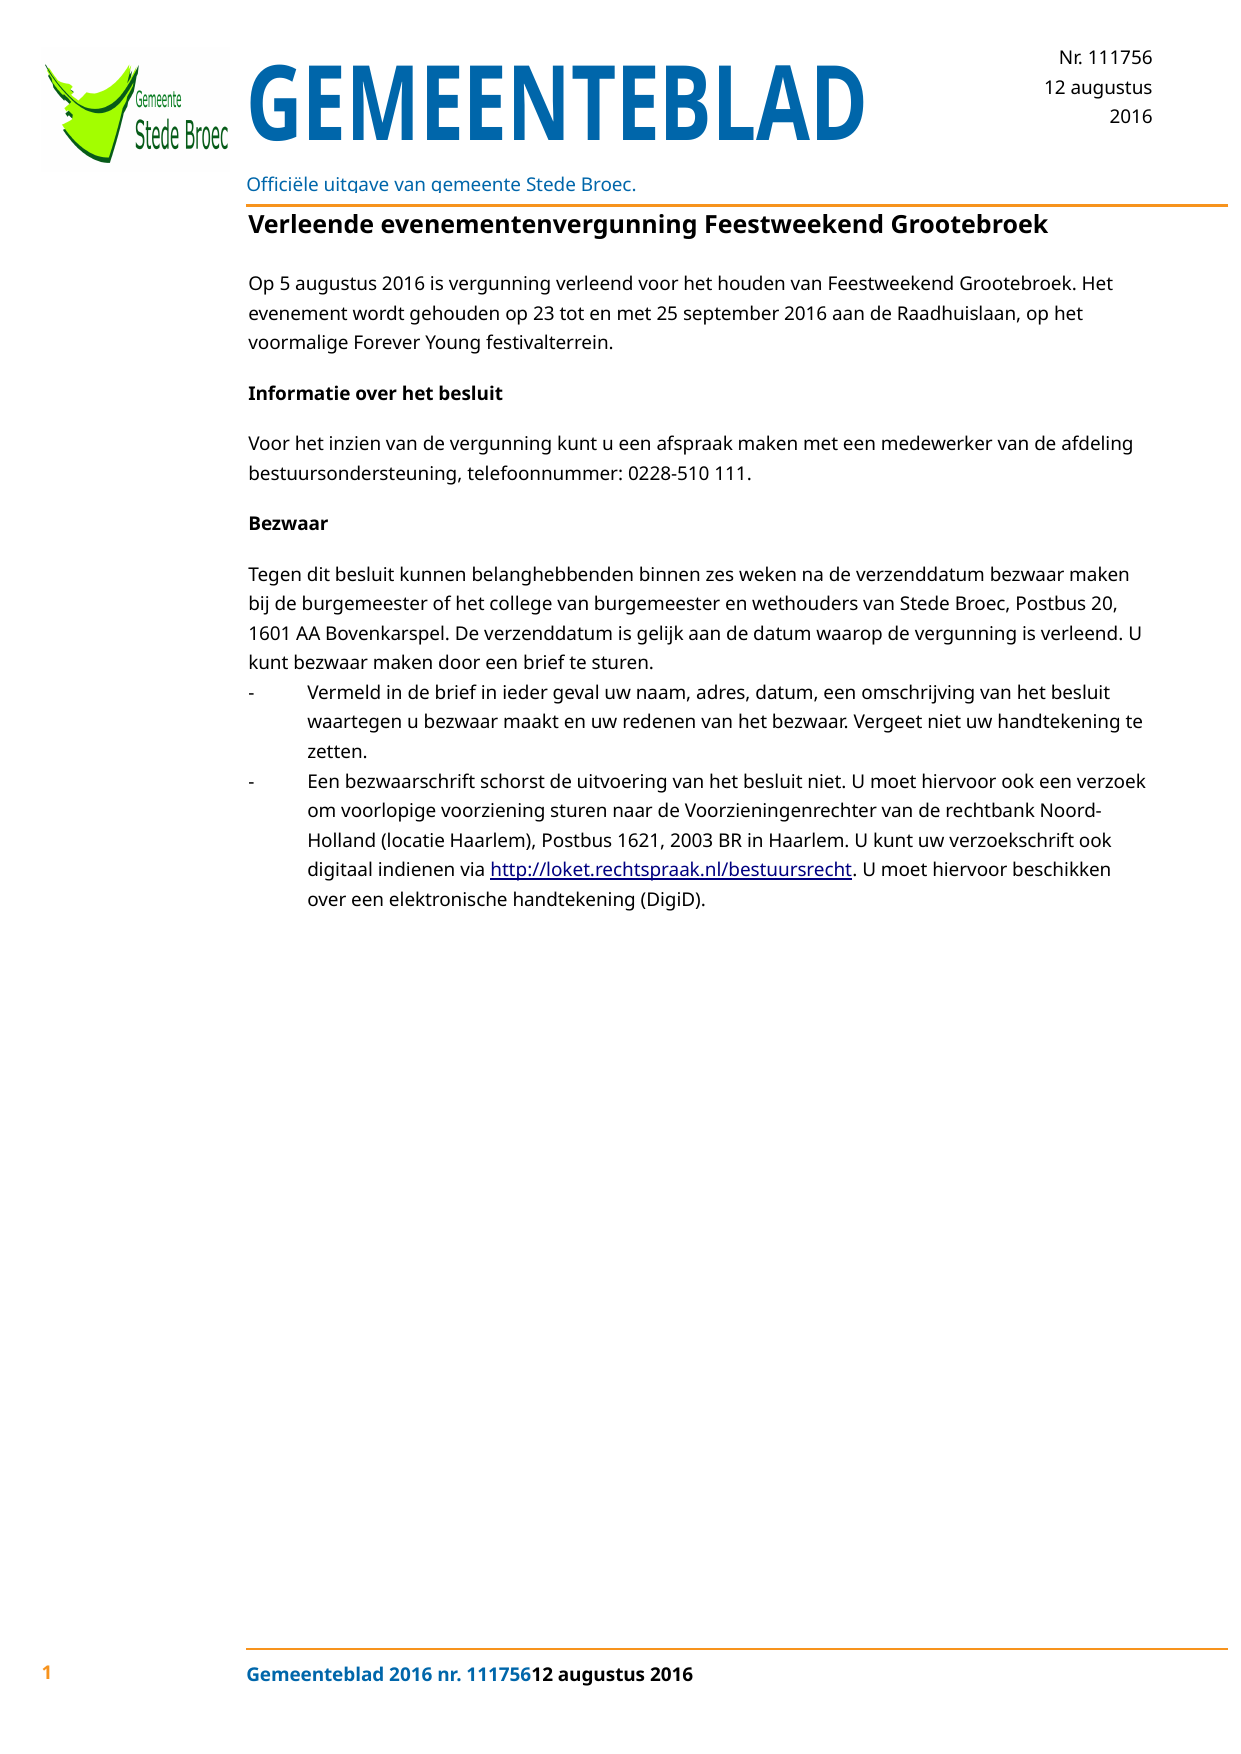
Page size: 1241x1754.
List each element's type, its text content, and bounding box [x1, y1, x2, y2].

text Verleende evenementenvergunning Feestweekend Grootebroek [248, 207, 1152, 241]
text Bezwaar [248, 510, 1152, 536]
text Voor het inzien van de vergunning kunt u een afspraak maken met een medewerker van de afdeling bestuursondersteuning, telefoonnummer: 0228-510 111. [248, 430, 1152, 486]
picture [41, 47, 231, 172]
text Op 5 augustus 2016 is vergunning verleend voor het houden van Feestweekend Grootebroek. Het evenement wordt gehouden op 23 tot en met 25 september 2016 aan de Raadhuislaan, op het voormalige Forever Young festivalterrein. [248, 270, 1152, 355]
text Informatie over het besluit [248, 380, 1152, 406]
list Vermeld in de brief in ieder geval uw naam, adres, datum, een omschrijving van het besluit waartegen u bezwaar maakt en uw redenen van het bezwaar. Vergeet niet uw handtekening te zetten. [248, 679, 1152, 764]
text Tegen dit besluit kunnen belanghebbenden binnen zes weken na de verzenddatum bezwaar maken bij de burgemeester of het college van burgemeester en wethouders van Stede Broec, Postbus 20, 1601 AA Bovenkarspel. De verzenddatum is gelijk aan de datum waarop de vergunning is verleend. U kunt bezwaar maken door een brief te sturen. [248, 561, 1152, 675]
list Een bezwaarschrift schorst de uitvoering van het besluit niet. U moet hiervoor ook een verzoek om voorlopige voorziening sturen naar de Voorzieningenrechter van de rechtbank Noord-Holland (locatie Haarlem), Postbus 1621, 2003 BR in Haarlem. U kunt uw verzoekschrift ook digitaal indienen via http://loket.rechtspraak.nl/bestuursrecht. U moet hiervoor beschikken over een elektronische handtekening (DigiD). [248, 768, 1152, 912]
